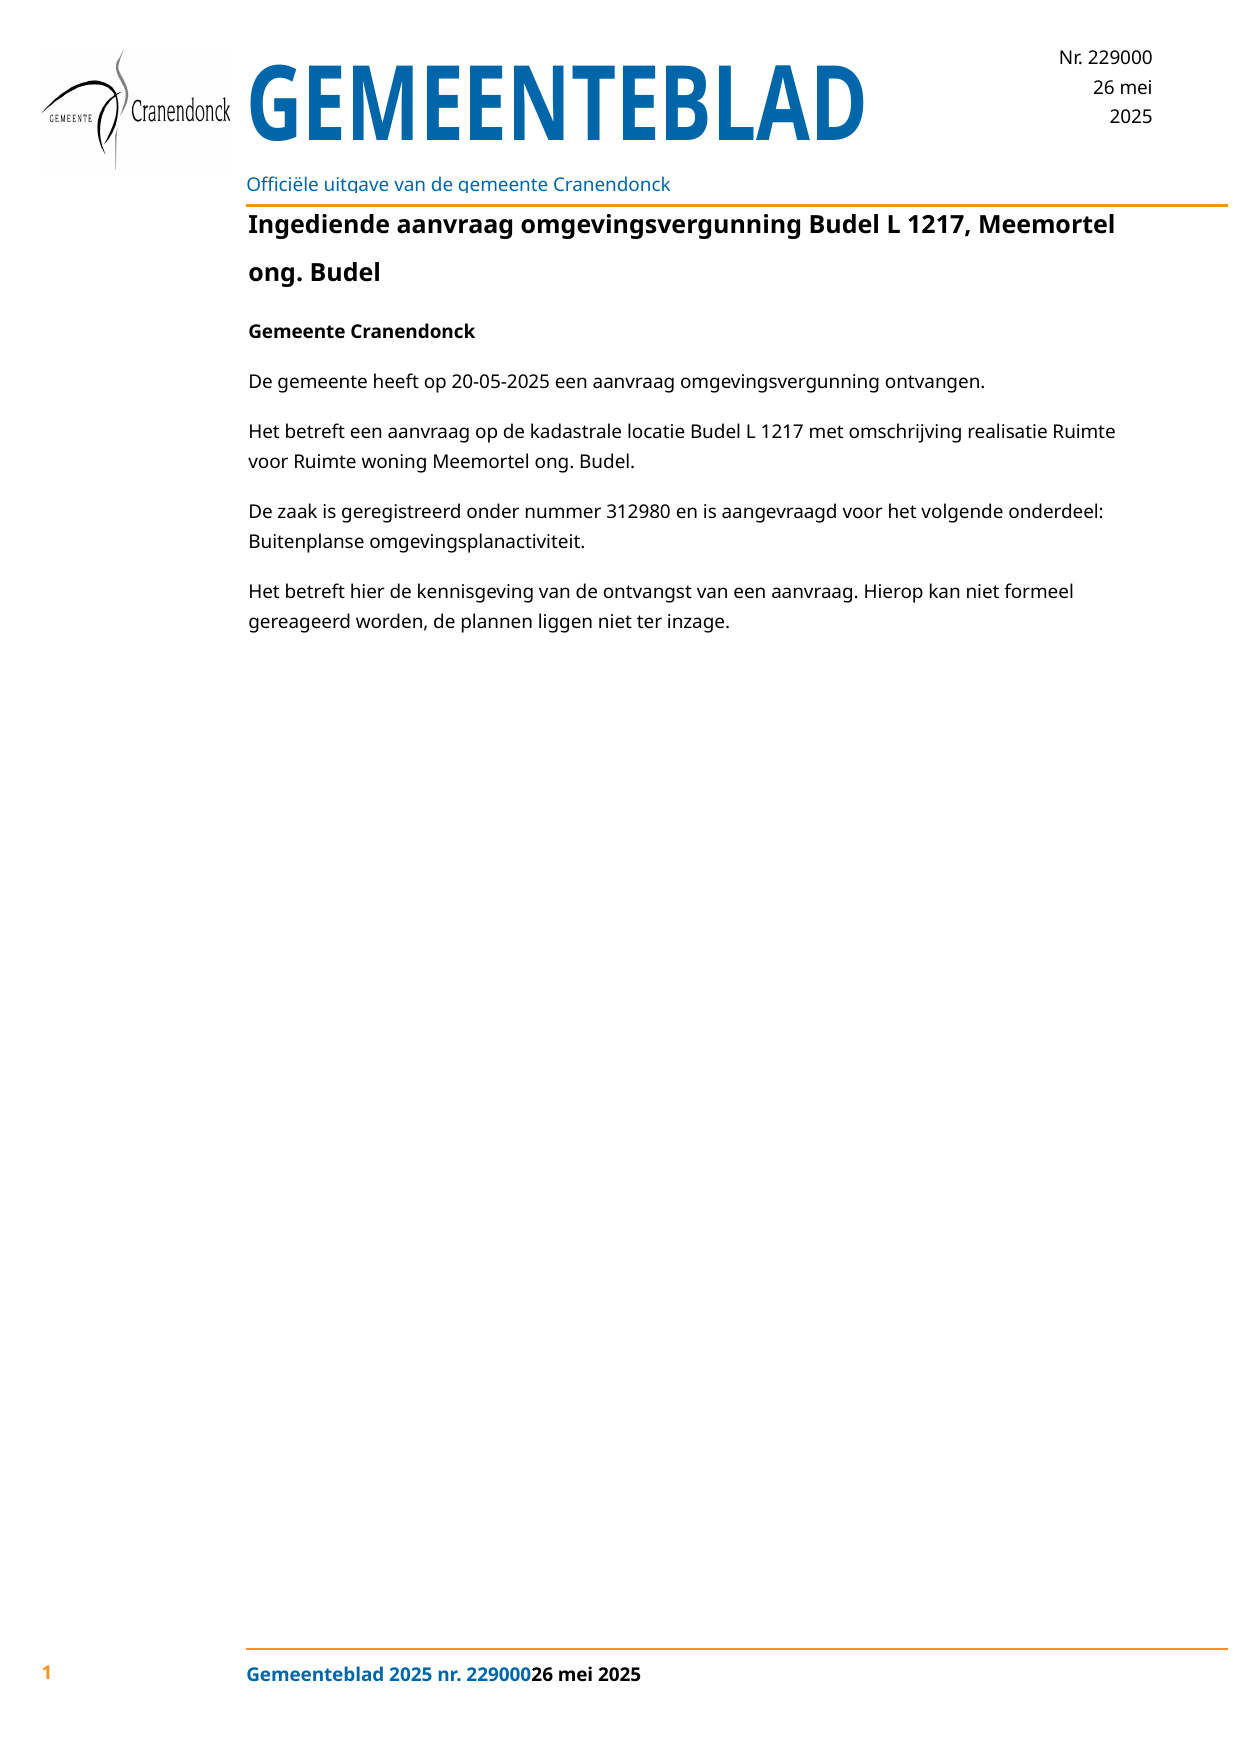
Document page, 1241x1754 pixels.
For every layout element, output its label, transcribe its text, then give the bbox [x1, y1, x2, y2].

picture [41, 47, 231, 172]
text Het betreft hier de kennisgeving van de ontvangst van een aanvraag. Hierop kan niet formeel gereageerd worden, de plannen liggen niet ter inzage. [248, 579, 1152, 634]
text De zaak is geregistreerd onder nummer 312980 en is aangevraagd voor het volgende onderdeel: Buitenplanse omgevingsplanactiviteit. [248, 499, 1152, 554]
text Het betreft een aanvraag op de kadastrale locatie Budel L 1217 met omschrijving realisatie Ruimte voor Ruimte woning Meemortel ong. Budel. [248, 419, 1152, 474]
text De gemeente heeft op 20-05-2025 een aanvraag omgevingsvergunning ontvangen. [248, 368, 1152, 394]
text Ingediende aanvraag omgevingsvergunning Budel L 1217, Meemortel ong. Budel [248, 207, 1152, 288]
text Gemeente Cranendonck [248, 318, 1152, 344]
